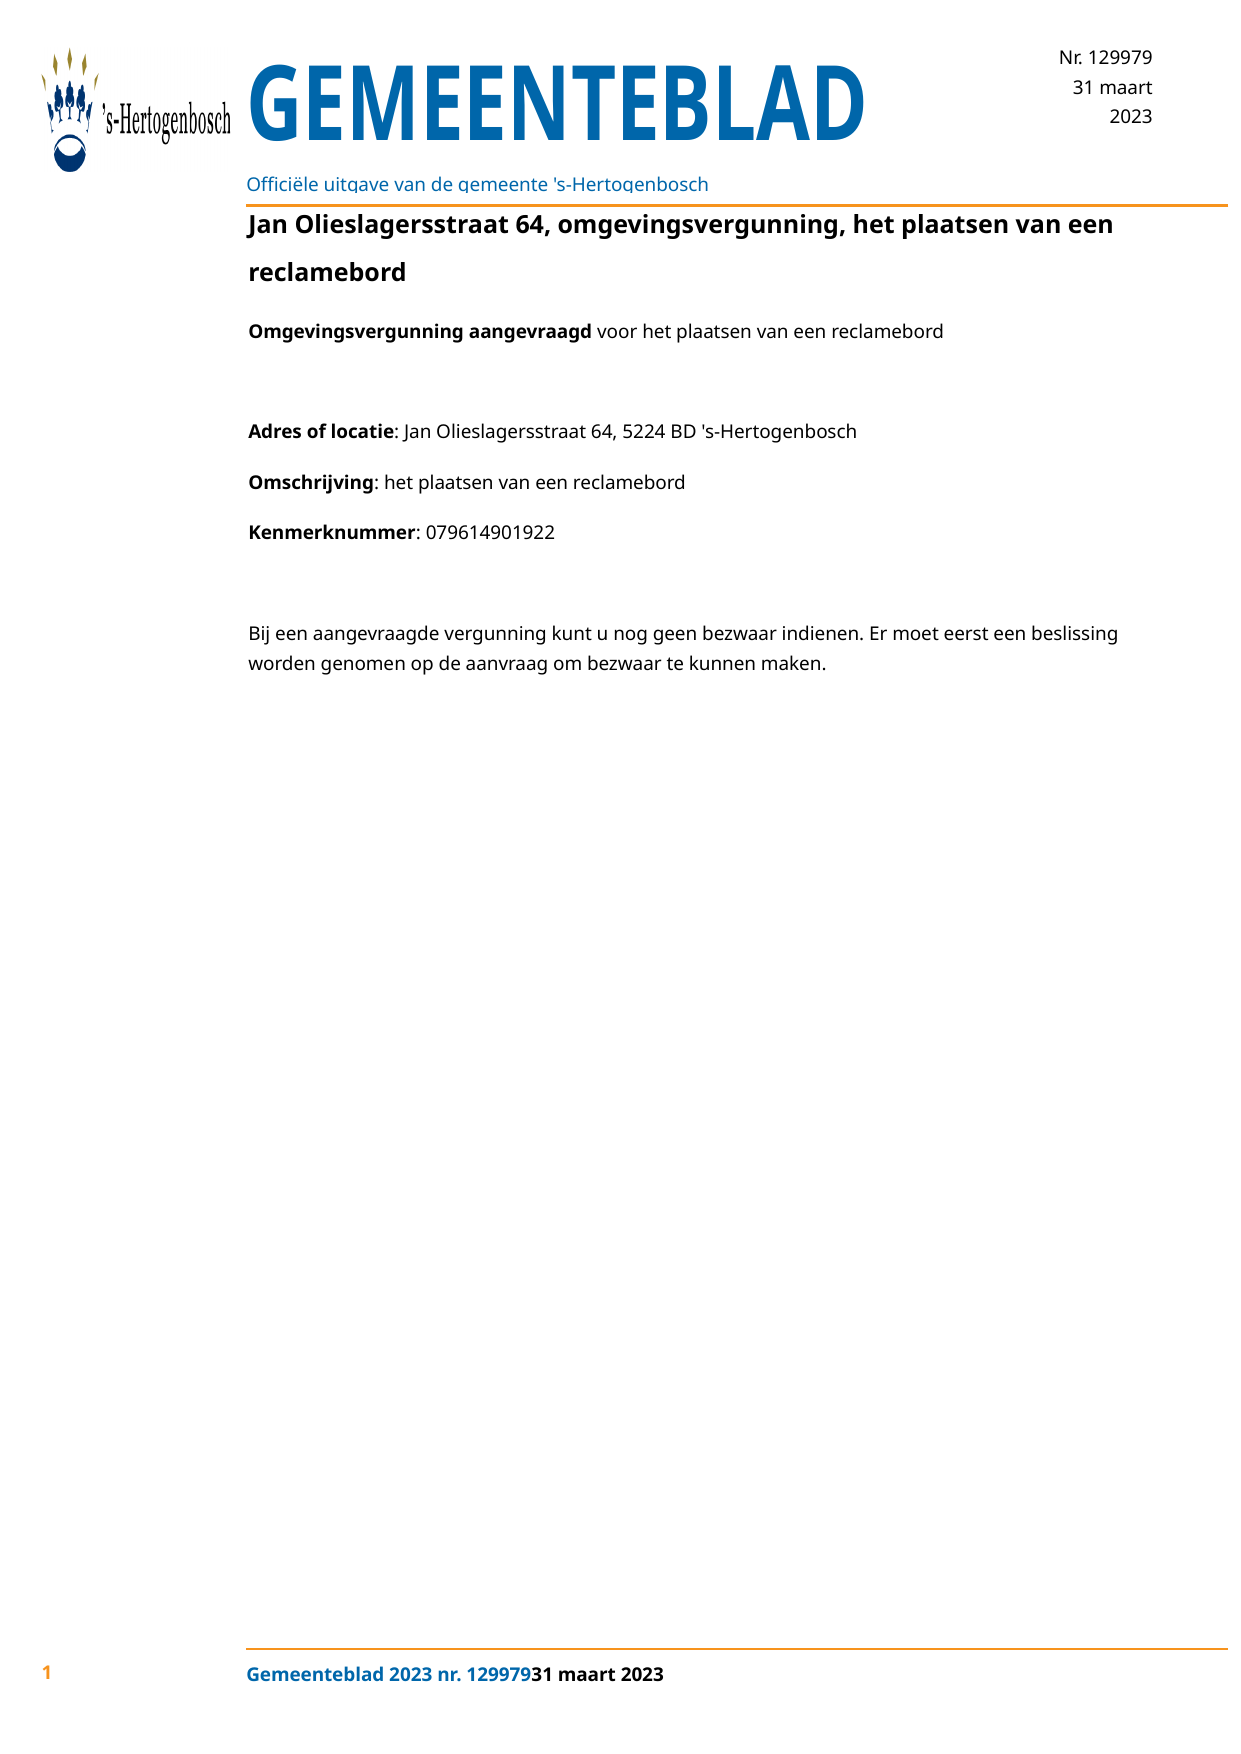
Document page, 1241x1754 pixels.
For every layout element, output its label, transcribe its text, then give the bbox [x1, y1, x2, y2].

text Omgevingsvergunning aangevraagd voor het plaatsen van een reclamebord [248, 318, 1152, 344]
text Bij een aangevraagde vergunning kunt u nog geen bezwaar indienen. Er moet eerst een beslissing worden genomen op de aanvraag om bezwaar te kunnen maken. [248, 620, 1152, 676]
text Adres of locatie: Jan Olieslagersstraat 64, 5224 BD 's-Hertogenbosch [248, 419, 1152, 444]
picture [41, 47, 231, 172]
text Omschrijving: het plaatsen van een reclamebord [248, 469, 1152, 495]
text Kenmerknummer: 079614901922 [248, 519, 1152, 545]
text Jan Olieslagersstraat 64, omgevingsvergunning, het plaatsen van een reclamebord [248, 207, 1152, 288]
